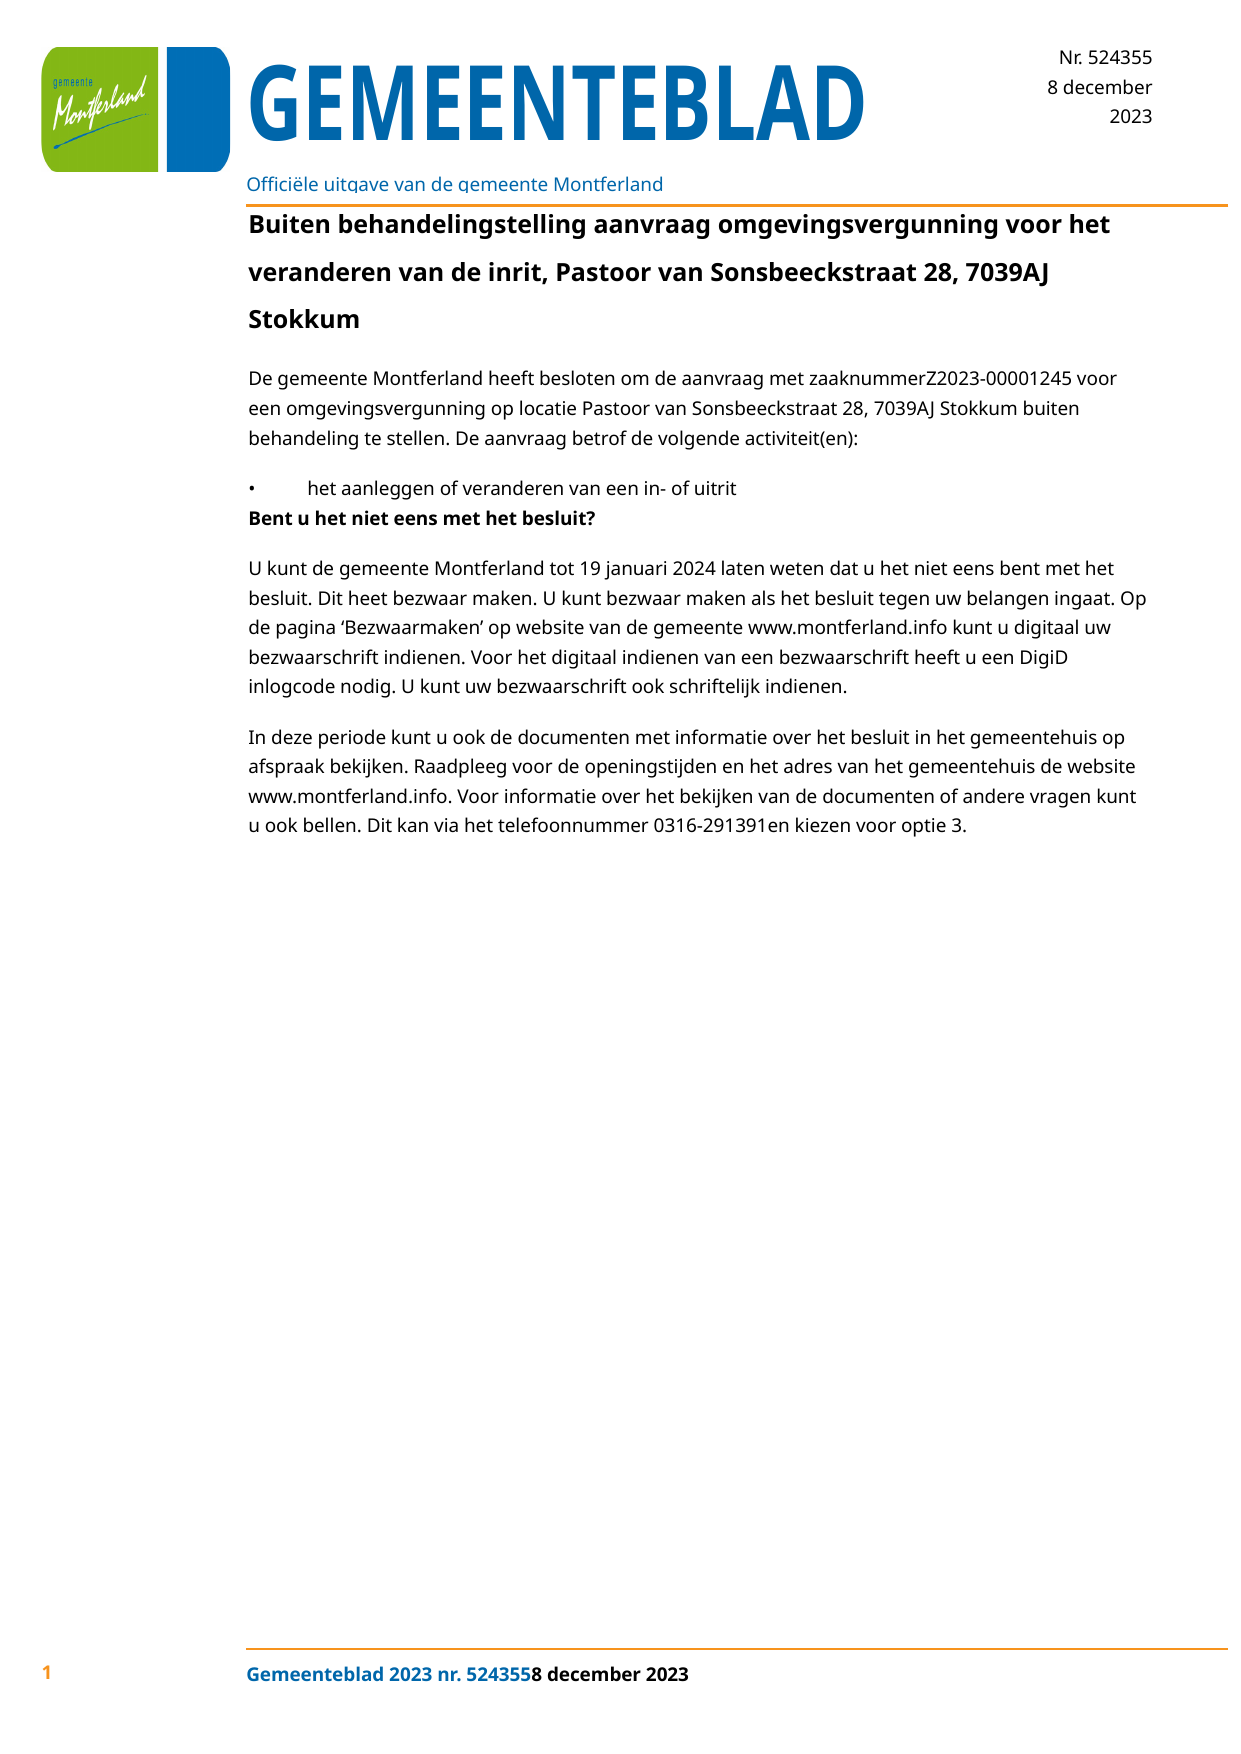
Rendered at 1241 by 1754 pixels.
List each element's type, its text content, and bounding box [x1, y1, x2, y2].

text Buiten behandelingstelling aanvraag omgevingsvergunning voor het veranderen van de inrit, Pastoor van Sonsbeeckstraat 28, 7039AJ Stokkum [248, 207, 1152, 336]
list het aanleggen of veranderen van een in- of uitrit [248, 475, 1152, 501]
text Bent u het niet eens met het besluit? [248, 505, 1152, 530]
text De gemeente Montferland heeft besloten om de aanvraag met zaaknummerZ2023-00001245 voor een omgevingsvergunning op locatie Pastoor van Sonsbeeckstraat 28, 7039AJ Stokkum buiten behandeling te stellen. De aanvraag betrof de volgende activiteit(en): [248, 366, 1152, 450]
text U kunt de gemeente Montferland tot 19 januari 2024 laten weten dat u het niet eens bent met het besluit. Dit heet bezwaar maken. U kunt bezwaar maken als het besluit tegen uw belangen ingaat. Op de pagina ‘Bezwaarmaken’ op website van de gemeente www.montferland.info kunt u digitaal uw bezwaarschrift indienen. Voor het digitaal indienen van een bezwaarschrift heeft u een DigiD inlogcode nodig. U kunt uw bezwaarschrift ook schriftelijk indienen. [248, 555, 1152, 699]
picture [41, 47, 231, 172]
text In deze periode kunt u ook de documenten met informatie over het besluit in het gemeentehuis op afspraak bekijken. Raadpleeg voor de openingstijden en het adres van het gemeentehuis de website www.montferland.info. Voor informatie over het bekijken van de documenten of andere vragen kunt u ook bellen. Dit kan via het telefoonnummer 0316-291391en kiezen voor optie 3. [248, 724, 1152, 838]
